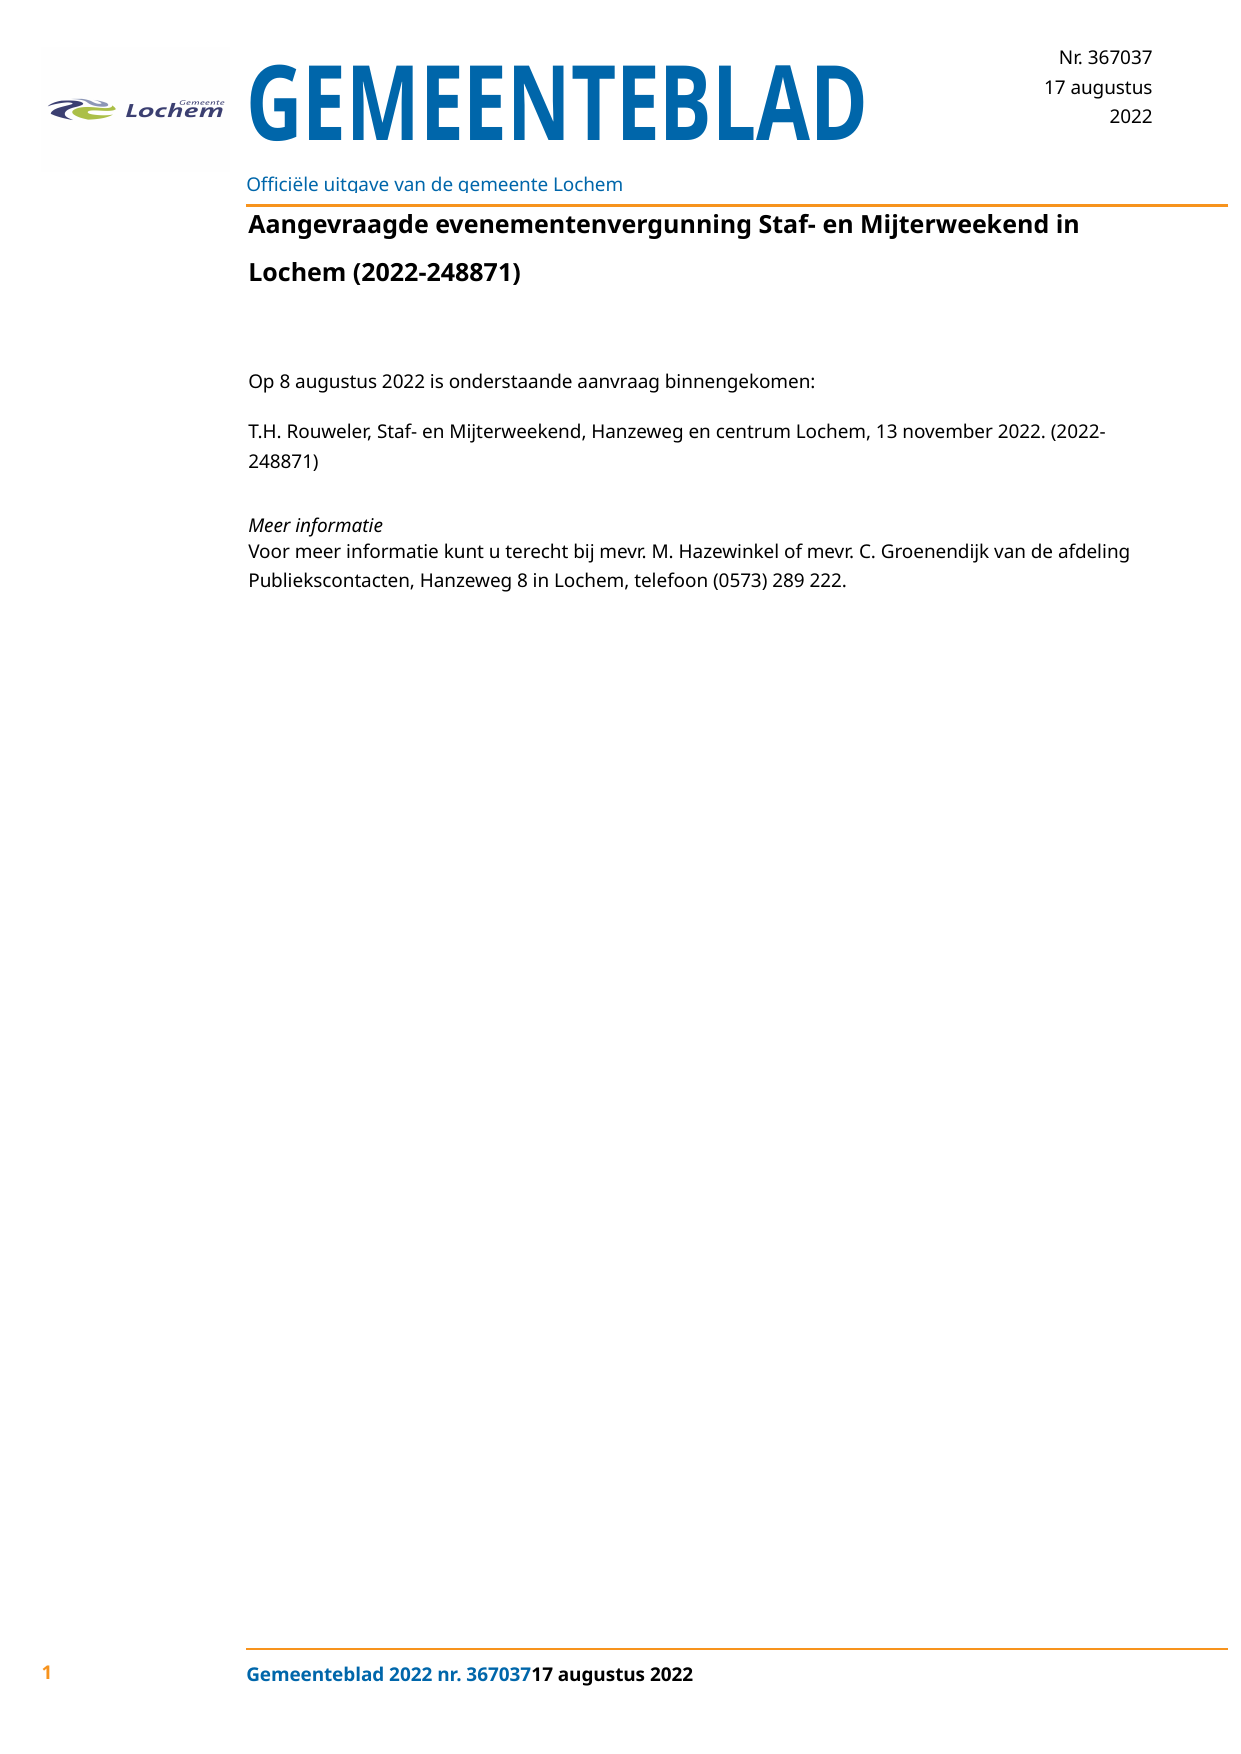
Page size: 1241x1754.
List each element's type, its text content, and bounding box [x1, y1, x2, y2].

text Voor meer informatie kunt u terecht bij mevr. M. Hazewinkel of mevr. C. Groenendijk van de afdeling Publiekscontacten, Hanzeweg 8 in Lochem, telefoon (0573) 289 222. [248, 538, 1152, 593]
text Op 8 augustus 2022 is onderstaande aanvraag binnengekomen: [248, 368, 1152, 394]
text Meer informatie [248, 512, 1152, 538]
picture [41, 47, 231, 172]
text T.H. Rouweler, Staf- en Mijterweekend, Hanzeweg en centrum Lochem, 13 november 2022. (2022-248871) [248, 419, 1152, 474]
text Aangevraagde evenementenvergunning Staf- en Mijterweekend in Lochem (2022-248871) [248, 207, 1152, 288]
